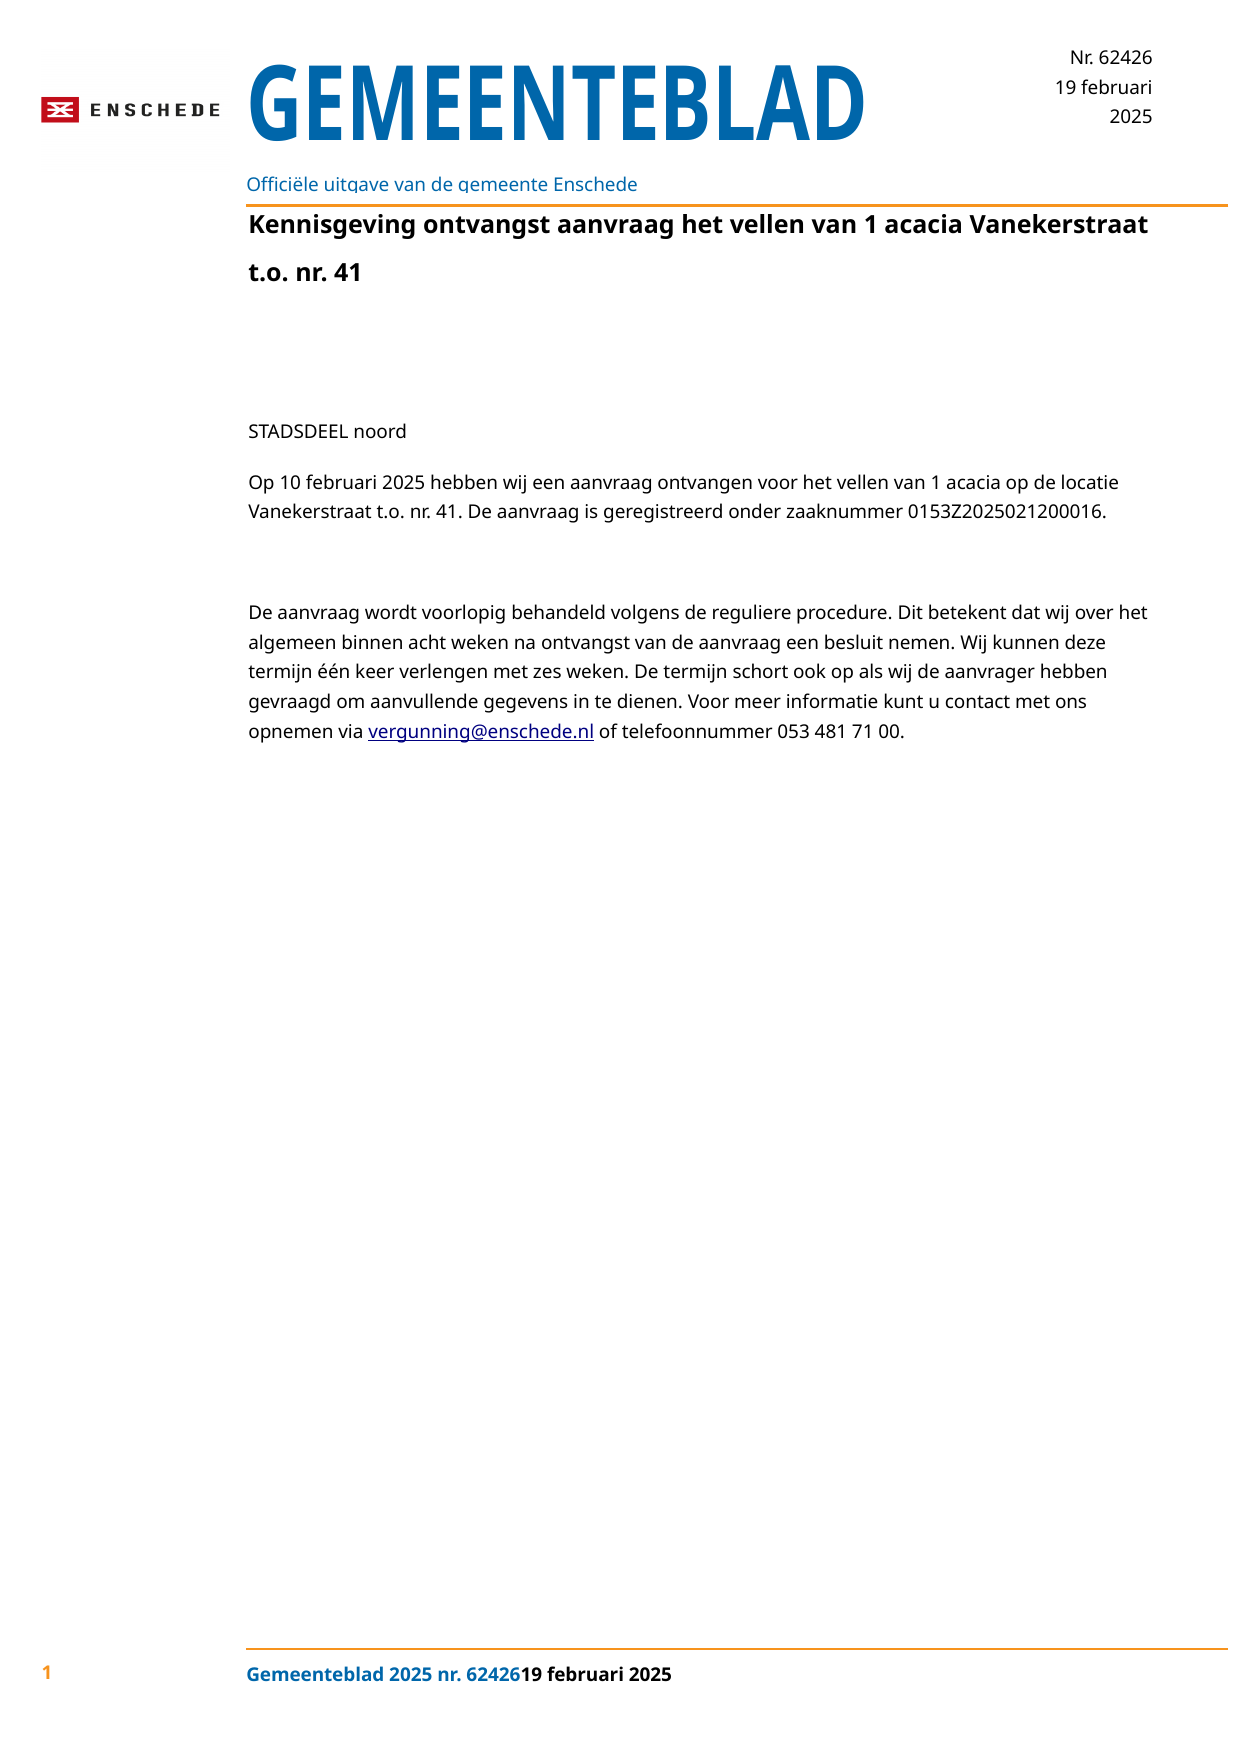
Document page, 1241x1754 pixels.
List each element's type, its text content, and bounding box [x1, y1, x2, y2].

text De aanvraag wordt voorlopig behandeld volgens de reguliere procedure. Dit betekent dat wij over het algemeen binnen acht weken na ontvangst van de aanvraag een besluit nemen. Wij kunnen deze termijn één keer verlengen met zes weken. De termijn schort ook op als wij de aanvrager hebben gevraagd om aanvullende gegevens in te dienen. Voor meer informatie kunt u contact met ons opnemen via vergunning@enschede.nl of telefoonnummer 053 481 71 00. [248, 599, 1152, 744]
text STADSDEEL noord [248, 419, 1152, 444]
text Op 10 februari 2025 hebben wij een aanvraag ontvangen voor het vellen van 1 acacia op de locatie Vanekerstraat t.o. nr. 41. De aanvraag is geregistreerd onder zaaknummer 0153Z2025021200016. [248, 469, 1152, 524]
picture [41, 47, 231, 172]
text Kennisgeving ontvangst aanvraag het vellen van 1 acacia Vanekerstraat t.o. nr. 41 [248, 207, 1152, 288]
